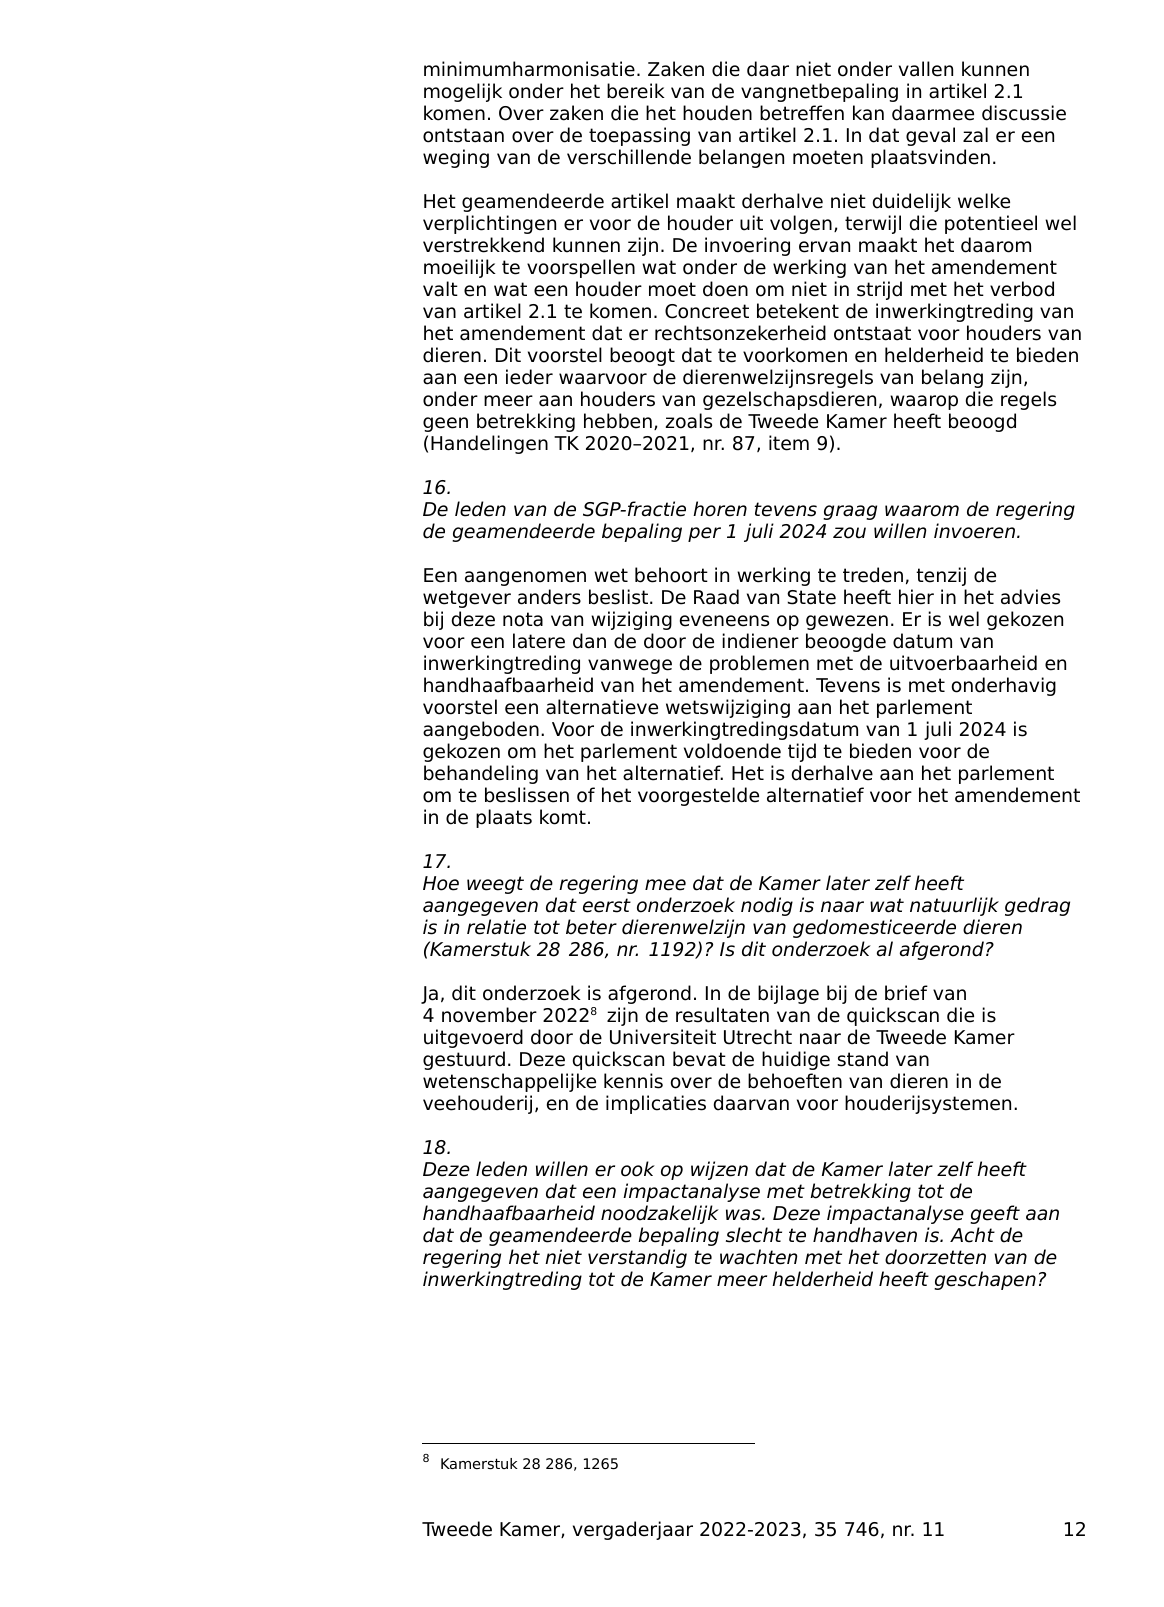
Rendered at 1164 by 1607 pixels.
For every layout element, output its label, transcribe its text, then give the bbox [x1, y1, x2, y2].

text De leden van de SGP-fractie horen tevens graag waarom de regering de geamendeerde bepaling per 1 juli 2024 zou willen invoeren. [422, 499, 1087, 543]
text Het geamendeerde artikel maakt derhalve niet duidelijk welke verplichtingen er voor de houder uit volgen, terwijl die potentieel wel verstrekkend kunnen zijn. De invoering ervan maakt het daarom moeilijk te voorspellen wat onder de werking van het amendement valt en wat een houder moet doen om niet in strijd met het verbod van artikel 2.1 te komen. Concreet betekent de inwerkingtreding van het amendement dat er rechtsonzekerheid ontstaat voor houders van dieren. Dit voorstel beoogt dat te voorkomen en helderheid te bieden aan een ieder waarvoor de dierenwelzijnsregels van belang zijn, onder meer aan houders van gezelschapsdieren, waarop die regels geen betrekking hebben, zoals de Tweede Kamer heeft beoogd (Handelingen TK 2020–2021, nr. 87, item 9). [422, 191, 1087, 455]
text Kamerstuk 28 286, 1265 [422, 1452, 1087, 1474]
text 17. [422, 851, 1087, 873]
text Hoe weegt de regering mee dat de Kamer later zelf heeft aangegeven dat eerst onderzoek nodig is naar wat natuurlijk gedrag is in relatie tot beter dierenwelzijn van gedomesticeerde dieren (Kamerstuk 28 286, nr. 1192)? Is dit onderzoek al afgerond? [422, 873, 1087, 961]
text 18. [422, 1137, 1087, 1159]
text minimumharmonisatie. Zaken die daar niet onder vallen kunnen mogelijk onder het bereik van de vangnetbepaling in artikel 2.1 komen. Over zaken die het houden betreffen kan daarmee discussie ontstaan over de toepassing van artikel 2.1. In dat geval zal er een weging van de verschillende belangen moeten plaatsvinden. [422, 59, 1087, 169]
text 16. [422, 477, 1087, 499]
text Ja, dit onderzoek is afgerond. In de bijlage bij de brief van 4 november 2022 zijn de resultaten van de quickscan die is uitgevoerd door de Universiteit Utrecht naar de Tweede Kamer gestuurd. Deze quickscan bevat de huidige stand van wetenschappelijke kennis over de behoeften van dieren in de veehouderij, en de implicaties daarvan voor houderijsystemen. [422, 983, 1087, 1115]
text Een aangenomen wet behoort in werking te treden, tenzij de wetgever anders beslist. De Raad van State heeft hier in het advies bij deze nota van wijziging eveneens op gewezen. Er is wel gekozen voor een latere dan de door de indiener beoogde datum van inwerkingtreding vanwege de problemen met de uitvoerbaarheid en handhaafbaarheid van het amendement. Tevens is met onderhavig voorstel een alternatieve wetswijziging aan het parlement aangeboden. Voor de inwerkingtredingsdatum van 1 juli 2024 is gekozen om het parlement voldoende tijd te bieden voor de behandeling van het alternatief. Het is derhalve aan het parlement om te beslissen of het voorgestelde alternatief voor het amendement in de plaats komt. [422, 565, 1087, 829]
text Deze leden willen er ook op wijzen dat de Kamer later zelf heeft aangegeven dat een impactanalyse met betrekking tot de handhaafbaarheid noodzakelijk was. Deze impactanalyse geeft aan dat de geamendeerde bepaling slecht te handhaven is. Acht de regering het niet verstandig te wachten met het doorzetten van de inwerkingtreding tot de Kamer meer helderheid heeft geschapen? [422, 1159, 1087, 1291]
